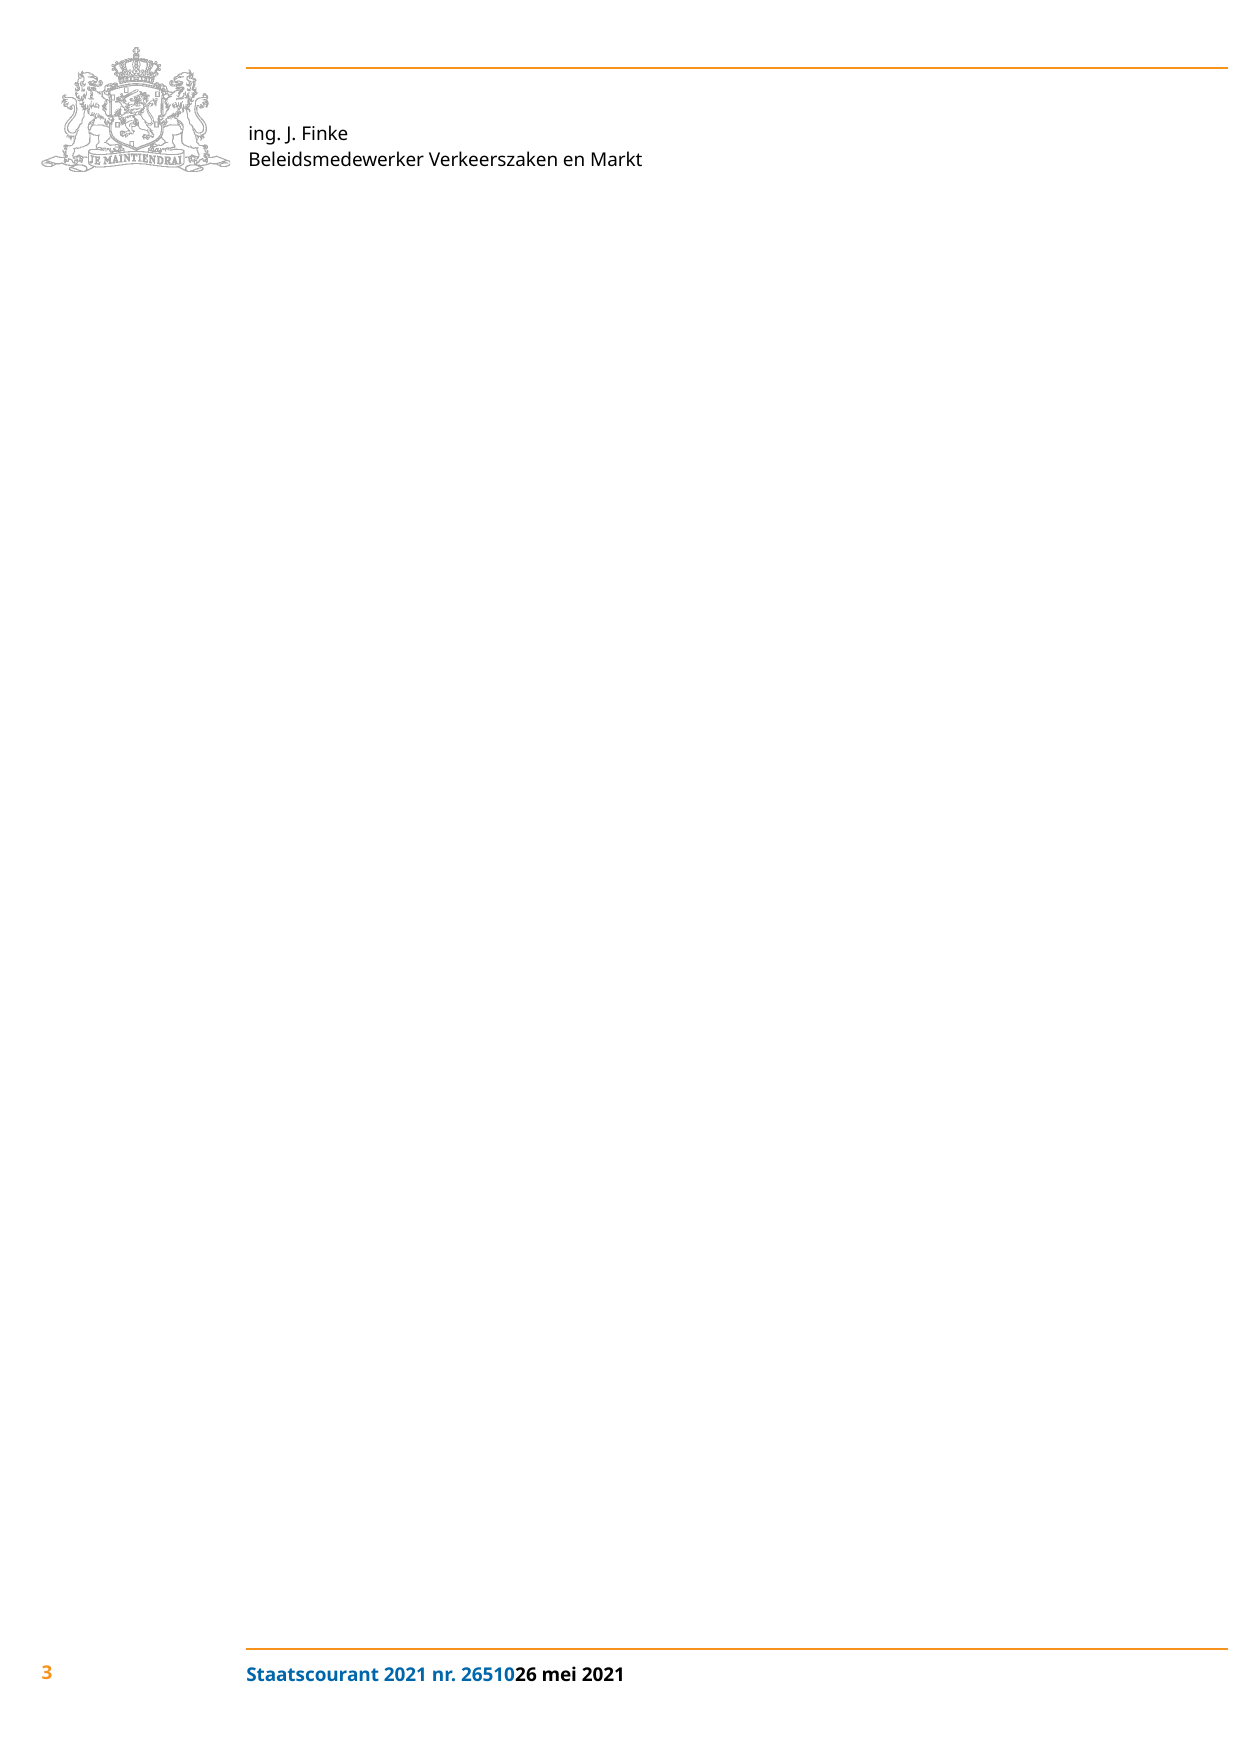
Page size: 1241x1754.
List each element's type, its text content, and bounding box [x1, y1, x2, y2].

text ing. J. Finke [248, 121, 1152, 146]
picture [41, 47, 231, 172]
text Beleidsmedewerker Verkeerszaken en Markt [248, 146, 1152, 172]
